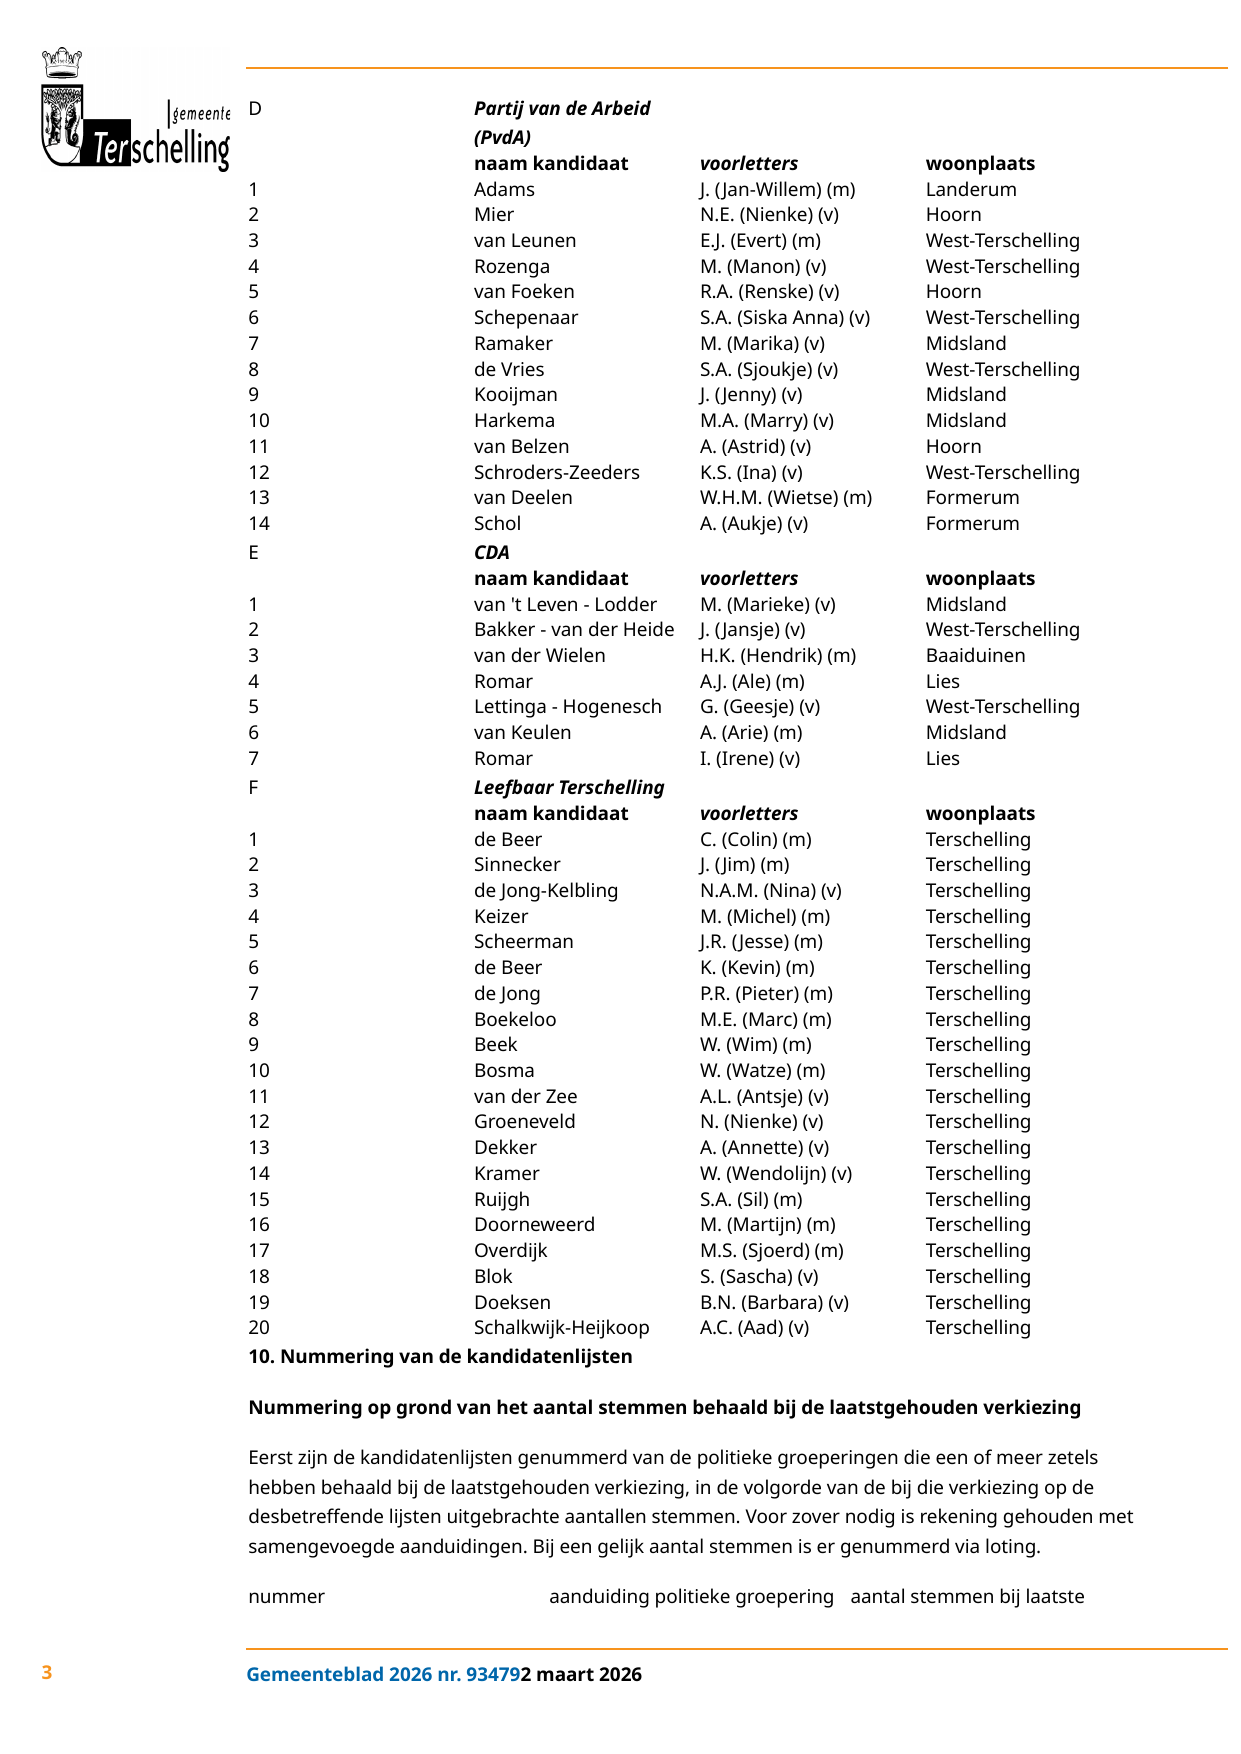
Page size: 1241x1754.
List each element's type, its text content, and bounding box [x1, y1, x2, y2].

table_cell voorletters [700, 800, 926, 826]
table_cell I. (Irene) (v) [700, 745, 926, 771]
table_cell 14 [248, 1160, 474, 1186]
table_cell [248, 150, 474, 176]
table_header nummer [248, 1584, 549, 1609]
table_cell 10 [248, 1057, 474, 1083]
table_cell Terschelling [926, 877, 1152, 903]
table_cell P.R. (Pieter) (m) [700, 980, 926, 1006]
table_header F [248, 774, 474, 800]
table_cell Terschelling [926, 980, 1152, 1006]
table_cell M.S. (Sjoerd) (m) [700, 1238, 926, 1263]
table_cell A. (Arie) (m) [700, 720, 926, 745]
table_cell Terschelling [926, 954, 1152, 980]
table_cell N.E. (Nienke) (v) [700, 202, 926, 227]
table_header aantal stemmen bij laatste [850, 1584, 1152, 1609]
table_cell 4 [248, 903, 474, 929]
table_cell 11 [248, 1083, 474, 1109]
table_header [926, 95, 1152, 150]
table_cell Kooijman [474, 382, 700, 407]
table_cell B.N. (Barbara) (v) [700, 1289, 926, 1314]
table_cell voorletters [700, 565, 926, 591]
table_cell Terschelling [926, 1109, 1152, 1134]
table_cell K. (Kevin) (m) [700, 954, 926, 980]
table_cell A.J. (Ale) (m) [700, 668, 926, 694]
table_cell Terschelling [926, 1135, 1152, 1160]
table_cell 7 [248, 330, 474, 356]
table_cell 20 [248, 1315, 474, 1340]
table_cell 13 [248, 1135, 474, 1160]
table_cell 5 [248, 929, 474, 954]
table_cell Landerum [926, 176, 1152, 202]
table_cell 3 [248, 227, 474, 253]
table_cell West-Terschelling [926, 617, 1152, 642]
table_cell woonplaats [926, 150, 1152, 176]
table_cell W. (Wim) (m) [700, 1032, 926, 1057]
table_cell 2 [248, 617, 474, 642]
table_header Partij van de Arbeid (PvdA) [474, 95, 700, 150]
table_cell Terschelling [926, 1160, 1152, 1186]
table_cell West-Terschelling [926, 459, 1152, 484]
table_cell Formerum [926, 510, 1152, 536]
table_header [700, 95, 926, 150]
table_cell woonplaats [926, 565, 1152, 591]
table_header [926, 539, 1152, 565]
table_cell 5 [248, 279, 474, 304]
table_cell 14 [248, 510, 474, 536]
table_cell West-Terschelling [926, 356, 1152, 382]
table_cell Harkema [474, 408, 700, 433]
table_cell Schalkwijk-Heijkoop [474, 1315, 700, 1340]
table_cell West-Terschelling [926, 305, 1152, 330]
table_cell A. (Astrid) (v) [700, 433, 926, 459]
table_cell Sinnecker [474, 851, 700, 877]
table_cell N.A.M. (Nina) (v) [700, 877, 926, 903]
table_cell Hoorn [926, 433, 1152, 459]
table_cell G. (Geesje) (v) [700, 694, 926, 719]
table_cell W.H.M. (Wietse) (m) [700, 485, 926, 510]
table_cell J. (Jan-Willem) (m) [700, 176, 926, 202]
table_cell Terschelling [926, 851, 1152, 877]
table_cell de Jong [474, 980, 700, 1006]
table_cell W. (Wendolijn) (v) [700, 1160, 926, 1186]
table_cell M. (Martijn) (m) [700, 1212, 926, 1237]
table_cell A. (Aukje) (v) [700, 510, 926, 536]
table_cell Terschelling [926, 1238, 1152, 1263]
table_cell A.L. (Antsje) (v) [700, 1083, 926, 1109]
table_cell 6 [248, 954, 474, 980]
table_cell E.J. (Evert) (m) [700, 227, 926, 253]
table_cell 6 [248, 720, 474, 745]
table_cell Midsland [926, 382, 1152, 407]
table_cell M.E. (Marc) (m) [700, 1006, 926, 1032]
table_cell Terschelling [926, 826, 1152, 851]
table_cell 10 [248, 408, 474, 433]
table_cell Hoorn [926, 202, 1152, 227]
table_cell Terschelling [926, 1006, 1152, 1032]
table_cell 6 [248, 305, 474, 330]
table_cell 7 [248, 745, 474, 771]
table_cell Lies [926, 745, 1152, 771]
table_cell 15 [248, 1186, 474, 1212]
table_cell 1 [248, 591, 474, 617]
table_header aanduiding politieke groepering [549, 1584, 850, 1609]
table_cell A. (Annette) (v) [700, 1135, 926, 1160]
table_cell West-Terschelling [926, 227, 1152, 253]
table_cell 12 [248, 1109, 474, 1134]
table_cell J. (Jenny) (v) [700, 382, 926, 407]
table_cell naam kandidaat [474, 565, 700, 591]
table_cell 4 [248, 668, 474, 694]
table_cell van Keulen [474, 720, 700, 745]
table_cell H.K. (Hendrik) (m) [700, 642, 926, 668]
table_header [700, 539, 926, 565]
table_cell Lettinga - Hogenesch [474, 694, 700, 719]
table_cell Doeksen [474, 1289, 700, 1314]
table_cell de Beer [474, 826, 700, 851]
table_cell Lies [926, 668, 1152, 694]
table_cell Bosma [474, 1057, 700, 1083]
table_cell woonplaats [926, 800, 1152, 826]
table_cell K.S. (Ina) (v) [700, 459, 926, 484]
table_cell S.A. (Siska Anna) (v) [700, 305, 926, 330]
table_cell van der Wielen [474, 642, 700, 668]
table_cell R.A. (Renske) (v) [700, 279, 926, 304]
table_cell van Leunen [474, 227, 700, 253]
picture [41, 47, 231, 172]
table_cell 16 [248, 1212, 474, 1237]
table_cell M. (Marieke) (v) [700, 591, 926, 617]
table_cell M. (Marika) (v) [700, 330, 926, 356]
table_cell Dekker [474, 1135, 700, 1160]
table_cell Terschelling [926, 1315, 1152, 1340]
table_cell 7 [248, 980, 474, 1006]
table_cell Midsland [926, 720, 1152, 745]
table_cell 8 [248, 356, 474, 382]
table_cell de Beer [474, 954, 700, 980]
table_cell Terschelling [926, 1186, 1152, 1212]
table_cell [248, 565, 474, 591]
table_cell M. (Manon) (v) [700, 253, 926, 279]
table_cell Keizer [474, 903, 700, 929]
table_cell 5 [248, 694, 474, 719]
table_cell Terschelling [926, 1289, 1152, 1314]
table_cell Schroders-Zeeders [474, 459, 700, 484]
table_cell de Vries [474, 356, 700, 382]
table_cell N. (Nienke) (v) [700, 1109, 926, 1134]
text 10. Nummering van de kandidatenlijsten [248, 1343, 1152, 1369]
table_cell Adams [474, 176, 700, 202]
table_cell 11 [248, 433, 474, 459]
table_header CDA [474, 539, 700, 565]
table_cell [248, 800, 474, 826]
table_cell 4 [248, 253, 474, 279]
table_cell Romar [474, 668, 700, 694]
table_cell Terschelling [926, 1083, 1152, 1109]
table_cell voorletters [700, 150, 926, 176]
table_cell Ruijgh [474, 1186, 700, 1212]
table_cell J. (Jansje) (v) [700, 617, 926, 642]
table_header [926, 774, 1152, 800]
table_cell 2 [248, 851, 474, 877]
table_cell 13 [248, 485, 474, 510]
text Eerst zijn de kandidatenlijsten genummerd van de politieke groeperingen die een of meer zetels hebben behaald bij de laatstgehouden verkiezing, in de volgorde van de bij die verkiezing op de desbetreffende lijsten uitgebrachte aantallen stemmen. Voor zover nodig is rekening gehouden met samengevoegde aanduidingen. Bij een gelijk aantal stemmen is er genummerd via loting. [248, 1444, 1152, 1559]
table_cell naam kandidaat [474, 150, 700, 176]
table_cell Boekeloo [474, 1006, 700, 1032]
table_cell C. (Colin) (m) [700, 826, 926, 851]
table_cell Beek [474, 1032, 700, 1057]
table_cell Groeneveld [474, 1109, 700, 1134]
table_cell Romar [474, 745, 700, 771]
table_cell 9 [248, 382, 474, 407]
table_cell Terschelling [926, 1057, 1152, 1083]
table_cell M.A. (Marry) (v) [700, 408, 926, 433]
table_cell West-Terschelling [926, 694, 1152, 719]
table_cell Schol [474, 510, 700, 536]
table_header [700, 774, 926, 800]
text Nummering op grond van het aantal stemmen behaald bij de laatstgehouden verkiezing [248, 1394, 1152, 1420]
table_cell 12 [248, 459, 474, 484]
table_cell Midsland [926, 408, 1152, 433]
table_cell Ramaker [474, 330, 700, 356]
table_cell Mier [474, 202, 700, 227]
table_header D [248, 95, 474, 150]
table_cell van Belzen [474, 433, 700, 459]
table_cell S.A. (Sil) (m) [700, 1186, 926, 1212]
table_cell J. (Jim) (m) [700, 851, 926, 877]
table_cell Terschelling [926, 1212, 1152, 1237]
table_cell 8 [248, 1006, 474, 1032]
table_cell Scheerman [474, 929, 700, 954]
table_cell Kramer [474, 1160, 700, 1186]
table_cell 17 [248, 1238, 474, 1263]
table_cell van Foeken [474, 279, 700, 304]
table_cell van der Zee [474, 1083, 700, 1109]
table_cell 18 [248, 1263, 474, 1289]
table_cell Midsland [926, 330, 1152, 356]
table_cell de Jong-Kelbling [474, 877, 700, 903]
table_cell S.A. (Sjoukje) (v) [700, 356, 926, 382]
table_cell Midsland [926, 591, 1152, 617]
table_cell Terschelling [926, 903, 1152, 929]
table_cell Terschelling [926, 1032, 1152, 1057]
table_header E [248, 539, 474, 565]
table_cell van 't Leven - Lodder [474, 591, 700, 617]
table_cell 19 [248, 1289, 474, 1314]
table_cell Bakker - van der Heide [474, 617, 700, 642]
table_cell 3 [248, 642, 474, 668]
table_header Leefbaar Terschelling [474, 774, 700, 800]
table_cell M. (Michel) (m) [700, 903, 926, 929]
table_cell W. (Watze) (m) [700, 1057, 926, 1083]
table_cell Hoorn [926, 279, 1152, 304]
table_cell J.R. (Jesse) (m) [700, 929, 926, 954]
table_cell S. (Sascha) (v) [700, 1263, 926, 1289]
table_cell Blok [474, 1263, 700, 1289]
table_cell Terschelling [926, 1263, 1152, 1289]
table_cell 2 [248, 202, 474, 227]
table_cell Schepenaar [474, 305, 700, 330]
table_cell 1 [248, 176, 474, 202]
table_cell naam kandidaat [474, 800, 700, 826]
table_cell West-Terschelling [926, 253, 1152, 279]
table_cell Overdijk [474, 1238, 700, 1263]
table_cell Doorneweerd [474, 1212, 700, 1237]
table_cell van Deelen [474, 485, 700, 510]
table_cell 9 [248, 1032, 474, 1057]
table_cell Baaiduinen [926, 642, 1152, 668]
table_cell A.C. (Aad) (v) [700, 1315, 926, 1340]
table_cell 1 [248, 826, 474, 851]
table_cell Rozenga [474, 253, 700, 279]
table_cell Terschelling [926, 929, 1152, 954]
table_cell Formerum [926, 485, 1152, 510]
table_cell 3 [248, 877, 474, 903]
